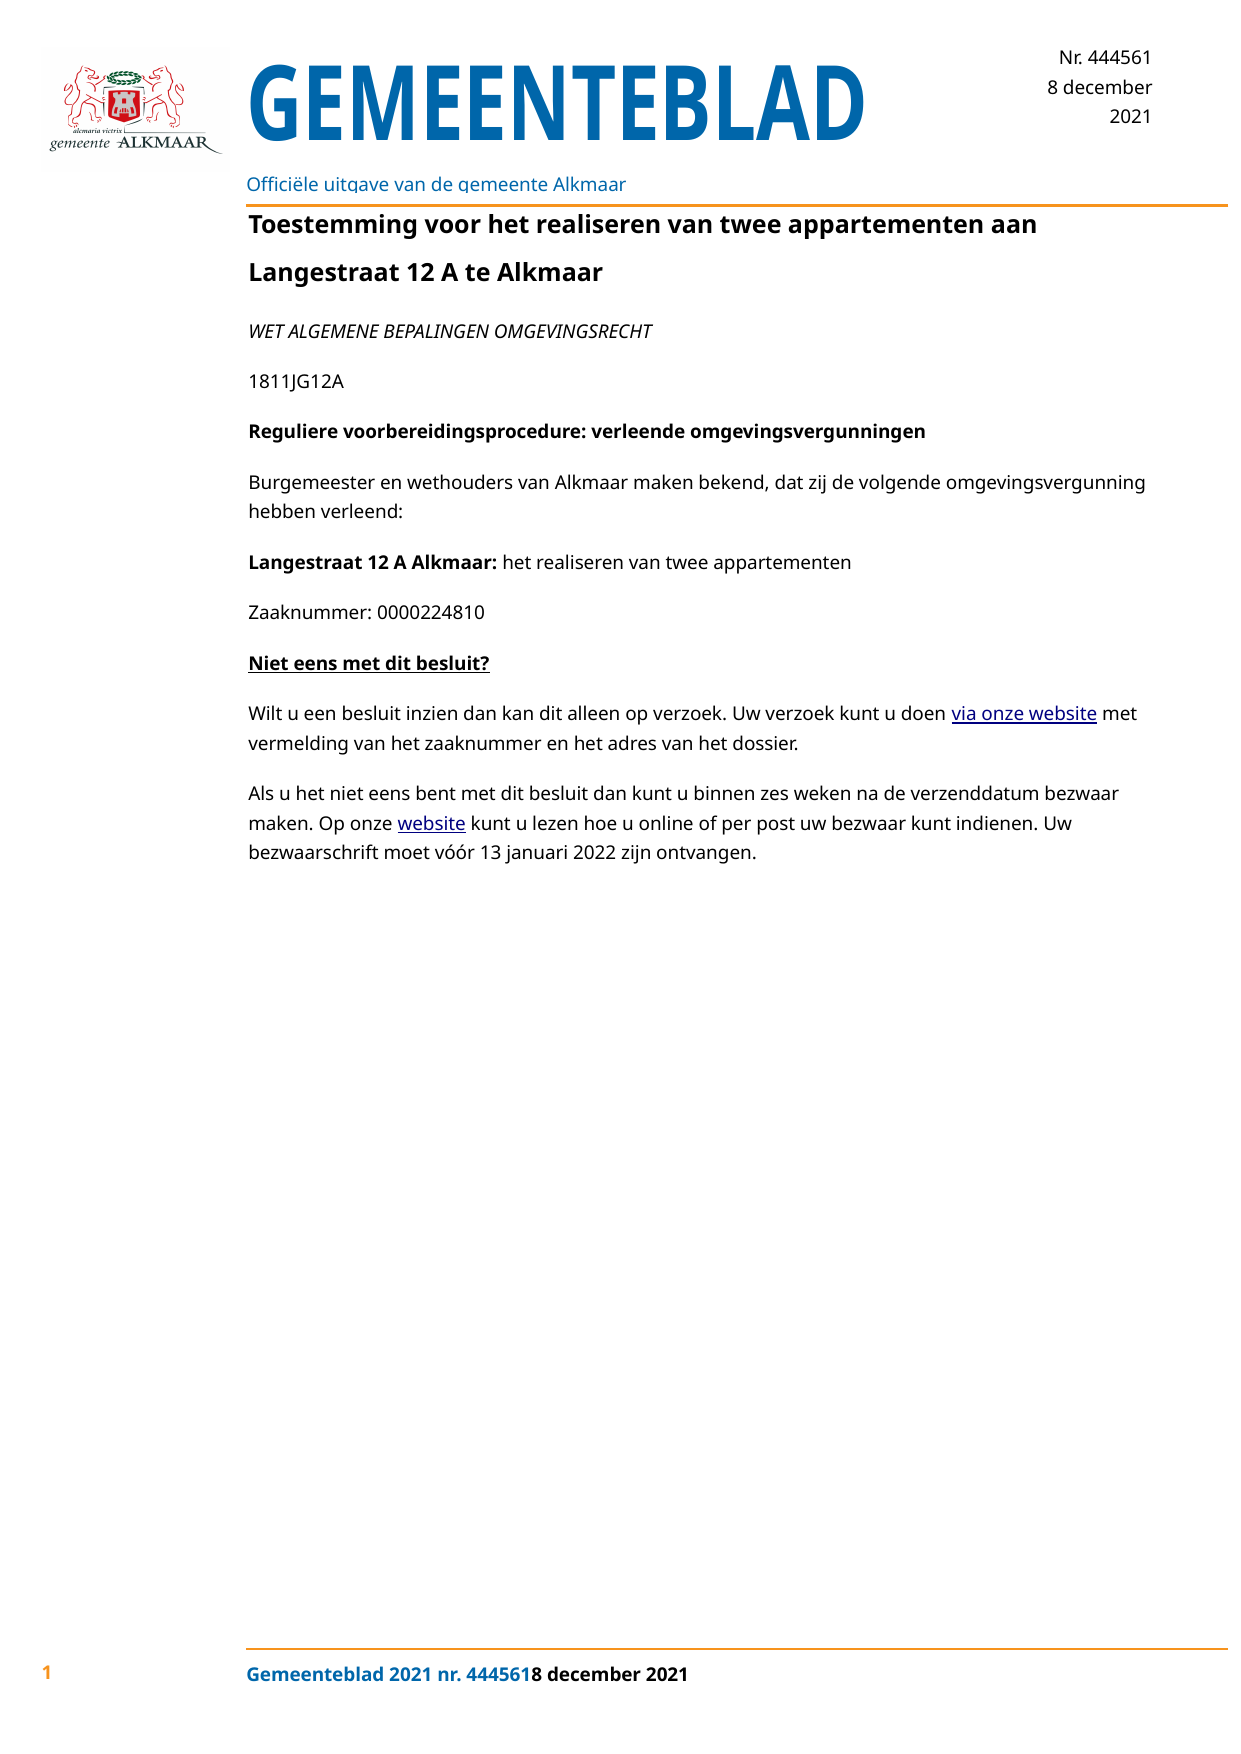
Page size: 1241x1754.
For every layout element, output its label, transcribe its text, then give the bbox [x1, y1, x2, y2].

text Wilt u een besluit inzien dan kan dit alleen op verzoek. Uw verzoek kunt u doen via onze website met vermelding van het zaaknummer en het adres van het dossier. [248, 700, 1152, 756]
text Langestraat 12 A Alkmaar: het realiseren van twee appartementen [248, 549, 1152, 575]
text Toestemming voor het realiseren van twee appartementen aan Langestraat 12 A te Alkmaar [248, 207, 1152, 288]
text Reguliere voorbereidingsprocedure: verleende omgevingsvergunningen [248, 419, 1152, 444]
text Niet eens met dit besluit? [248, 650, 1152, 676]
text Als u het niet eens bent met dit besluit dan kunt u binnen zes weken na de verzenddatum bezwaar maken. Op onze website kunt u lezen hoe u online of per post uw bezwaar kunt indienen. Uw bezwaarschrift moet vóór 13 januari 2022 zijn ontvangen. [248, 780, 1152, 865]
text 1811JG12A [248, 368, 1152, 394]
picture [41, 47, 231, 172]
text Zaaknummer: 0000224810 [248, 599, 1152, 625]
text Burgemeester en wethouders van Alkmaar maken bekend, dat zij de volgende omgevingsvergunning hebben verleend: [248, 469, 1152, 524]
text WET ALGEMENE BEPALINGEN OMGEVINGSRECHT [248, 318, 1152, 344]
